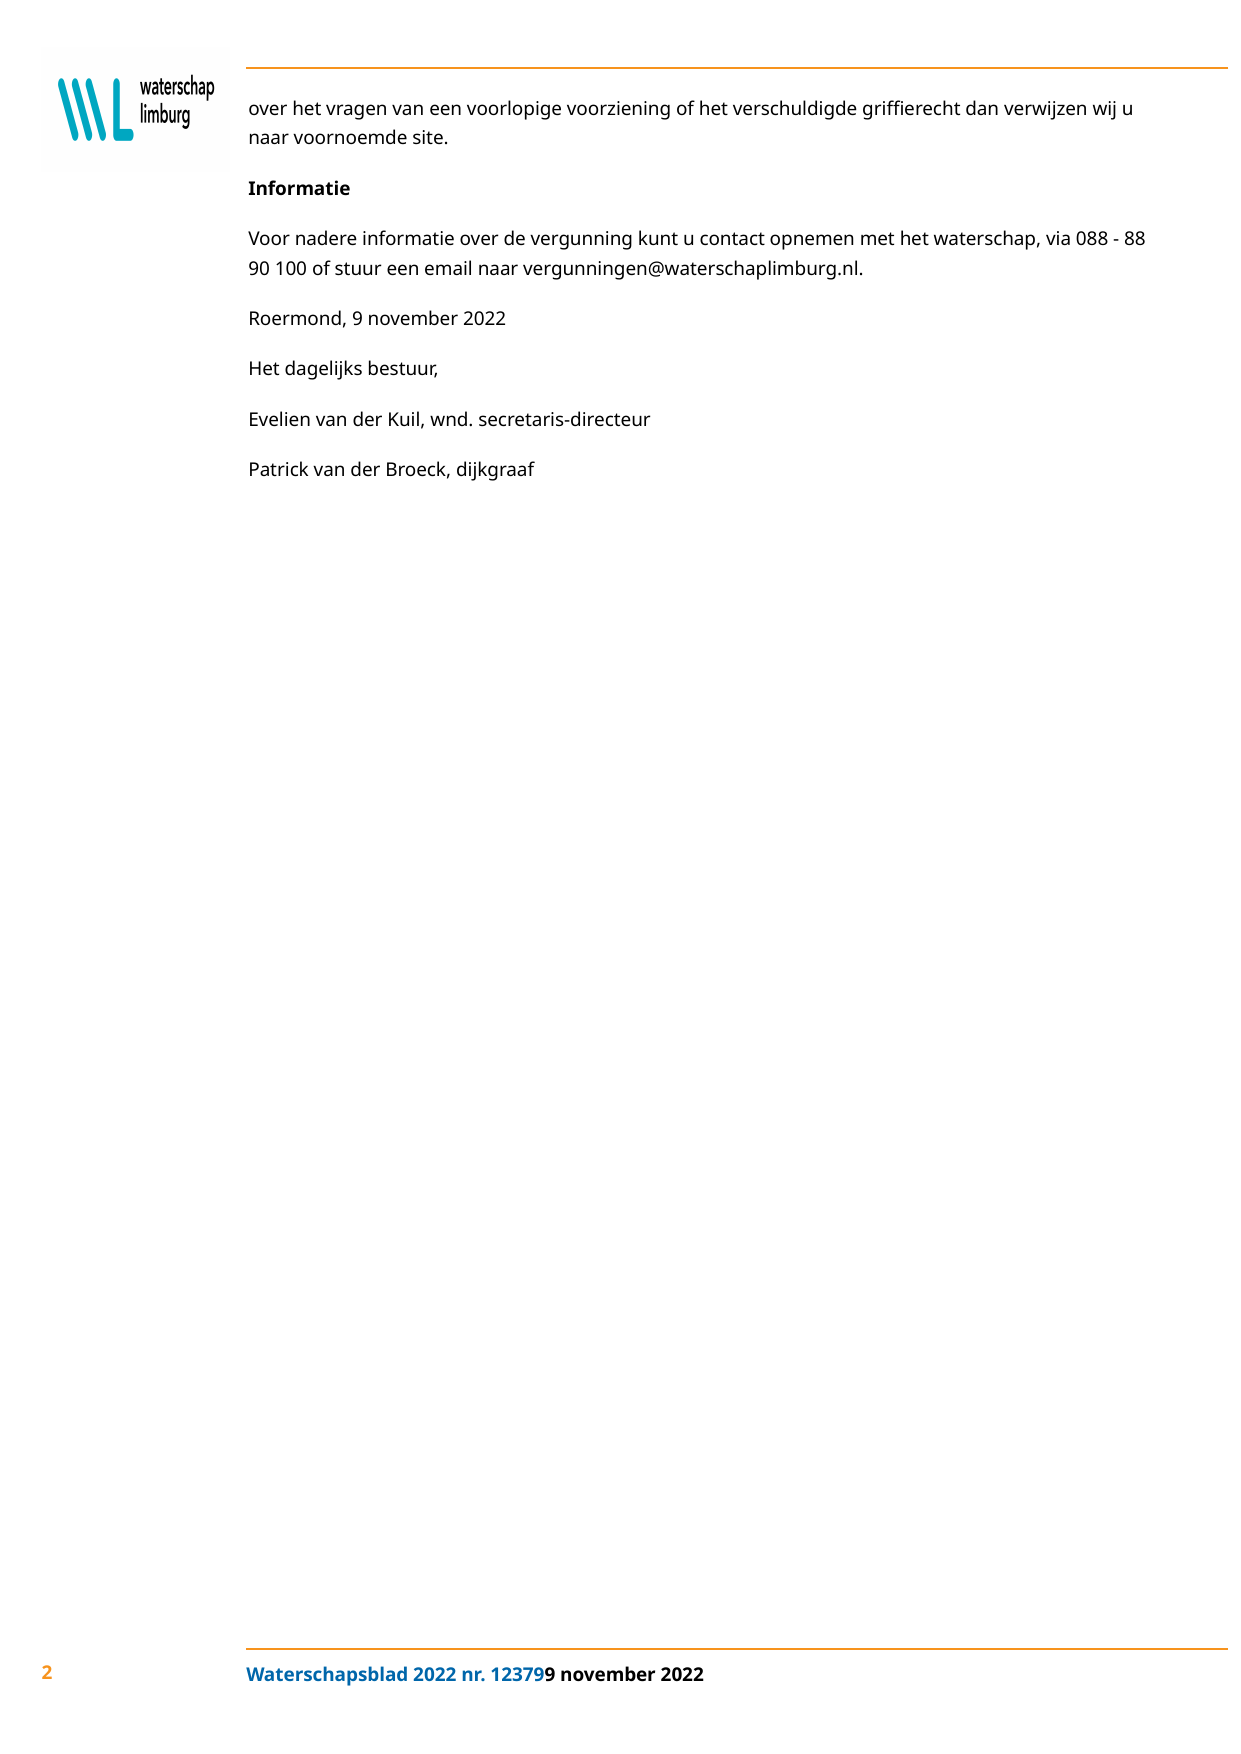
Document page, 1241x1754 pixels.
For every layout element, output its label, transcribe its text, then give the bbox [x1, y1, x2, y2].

text Voor nadere informatie over de vergunning kunt u contact opnemen met het waterschap, via 088 - 88 90 100 of stuur een email naar vergunningen@waterschaplimburg.nl. [248, 225, 1152, 281]
text Roermond, 9 november 2022 [248, 305, 1152, 331]
text Evelien van der Kuil, wnd. secretaris-directeur [248, 406, 1152, 432]
text over het vragen van een voorlopige voorziening of het verschuldigde griffierecht dan verwijzen wij u naar voornoemde site. [248, 95, 1152, 150]
text Informatie [248, 175, 1152, 201]
text Het dagelijks bestuur, [248, 356, 1152, 381]
picture [41, 47, 231, 172]
text Patrick van der Broeck, dijkgraaf [248, 456, 1152, 482]
